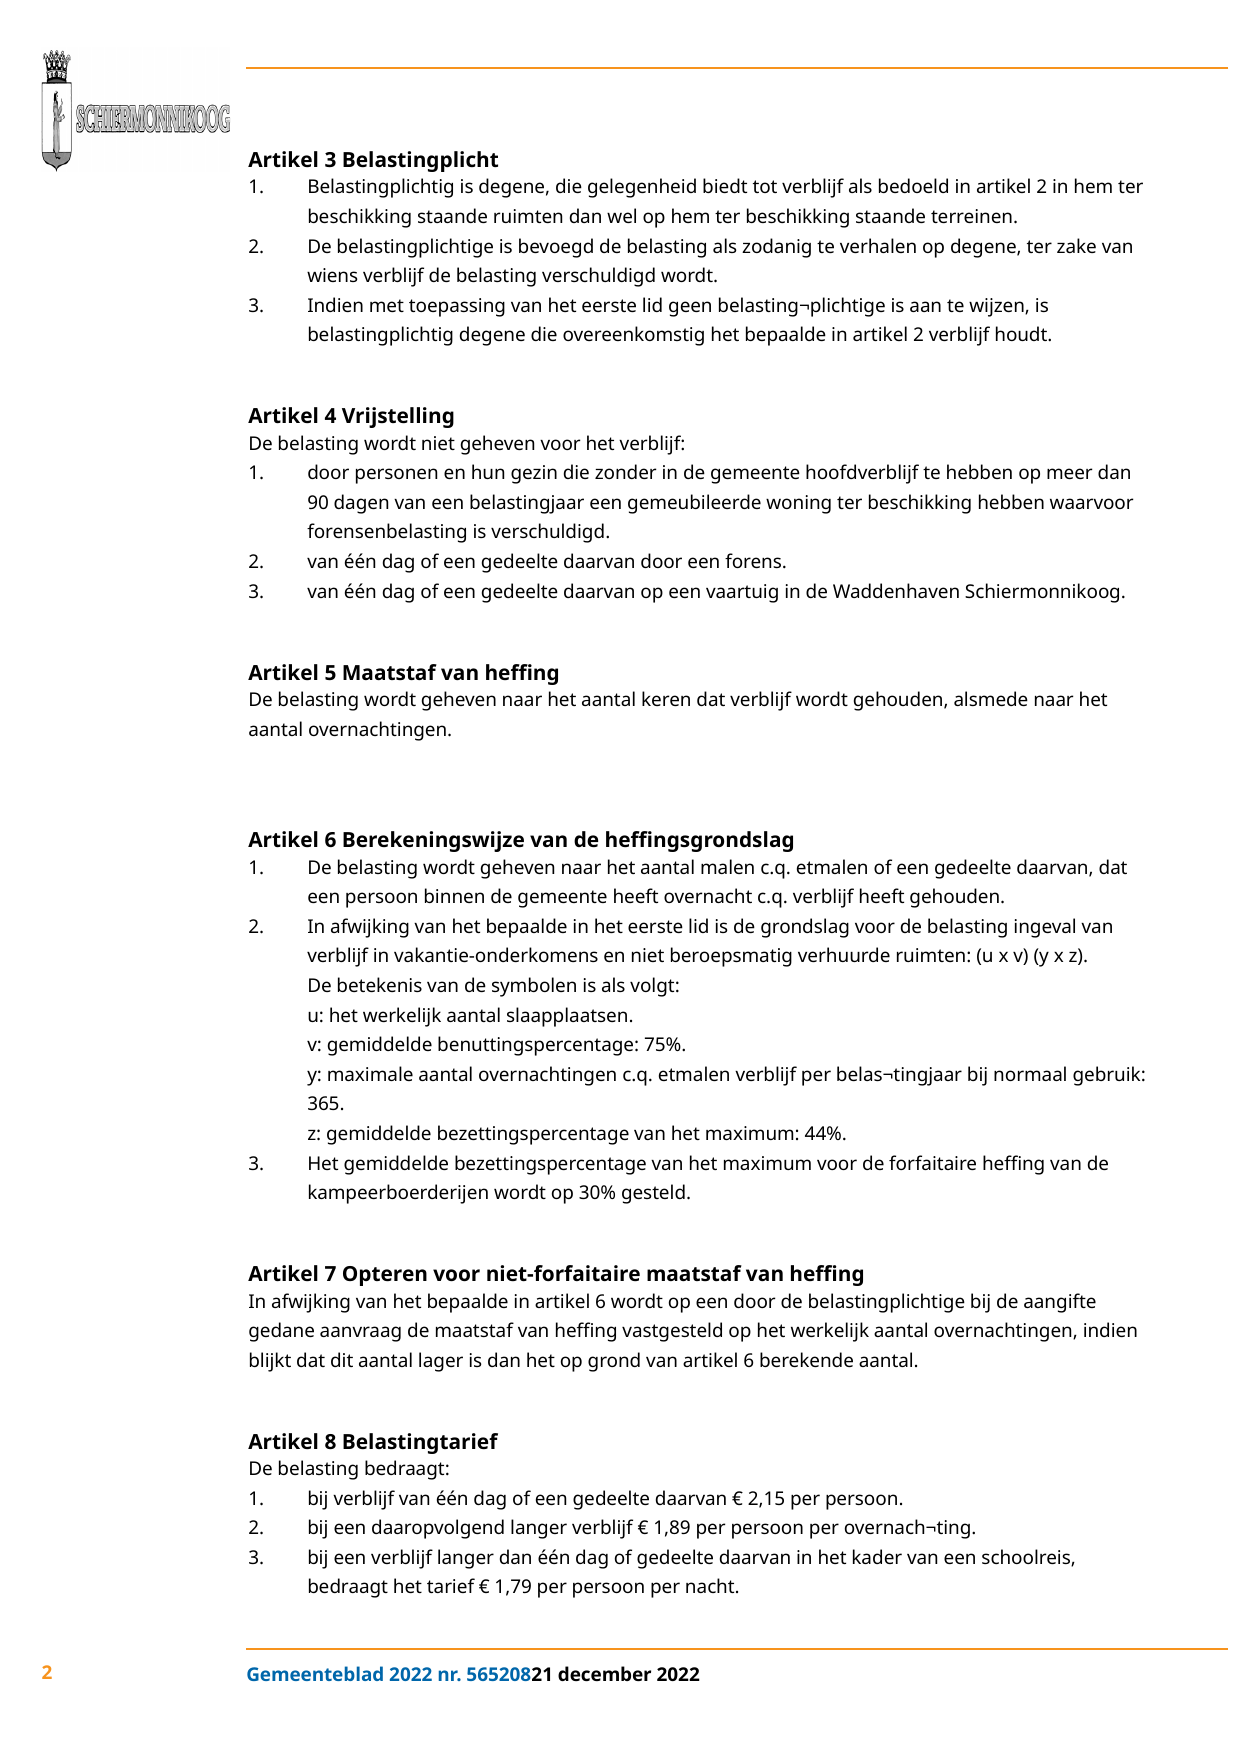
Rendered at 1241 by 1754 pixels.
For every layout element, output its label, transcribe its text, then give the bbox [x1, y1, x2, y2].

list De belastingplichtige is bevoegd de belasting als zodanig te verhalen op degene, ter zake van wiens verblijf de belasting verschuldigd wordt. [248, 233, 1152, 288]
list Belastingplichtig is degene, die gelegenheid biedt tot verblijf als bedoeld in artikel 2 in hem ter beschikking staande ruimten dan wel op hem ter beschikking staande terreinen. [248, 174, 1152, 229]
list v: gemiddelde benuttingspercentage: 75%. [248, 1031, 1152, 1057]
text Artikel 5 Maatstaf van heffing [248, 658, 1152, 686]
text Artikel 8 Belastingtarief [248, 1427, 1152, 1455]
picture [41, 47, 231, 172]
list De betekenis van de symbolen is als volgt: [248, 972, 1152, 998]
list In afwijking van het bepaalde in het eerste lid is de grondslag voor de belasting ingeval van verblijf in vakantie-onderkomens en niet beroepsmatig verhuurde ruimten: (u x v) (y x z). [248, 913, 1152, 968]
text Artikel 7 Opteren voor niet-forfaitaire maatstaf van heffing [248, 1259, 1152, 1288]
list bij een verblijf langer dan één dag of gedeelte daarvan in het kader van een schoolreis, bedraagt het tarief € 1,79 per persoon per nacht. [248, 1544, 1152, 1599]
list y: maximale aantal overnachtingen c.q. etmalen verblijf per belas¬tingjaar bij normaal gebruik: 365. [248, 1061, 1152, 1116]
list De belasting wordt geheven naar het aantal malen c.q. etmalen of een gedeelte daarvan, dat een persoon binnen de gemeente heeft overnacht c.q. verblijf heeft gehouden. [248, 854, 1152, 909]
list Indien met toepassing van het eerste lid geen belasting¬plichtige is aan te wijzen, is belastingplichtig degene die overeenkomstig het bepaalde in artikel 2 verblijf houdt. [248, 292, 1152, 347]
text In afwijking van het bepaalde in artikel 6 wordt op een door de belastingplichtige bij de aangifte gedane aanvraag de maatstaf van heffing vastgesteld op het werkelijk aantal overnachtingen, indien blijkt dat dit aantal lager is dan het op grond van artikel 6 berekende aantal. [248, 1288, 1152, 1373]
text Artikel 4 Vrijstelling [248, 402, 1152, 430]
list van één dag of een gedeelte daarvan door een forens. [248, 548, 1152, 574]
list bij een daaropvolgend langer verblijf € 1,89 per persoon per overnach¬ting. [248, 1514, 1152, 1540]
text Artikel 6 Berekeningswijze van de heffingsgrondslag [248, 826, 1152, 854]
text De belasting bedraagt: [248, 1455, 1152, 1481]
text Artikel 3 Belastingplicht [248, 145, 1152, 174]
list Het gemiddelde bezettingspercentage van het maximum voor de forfaitaire heffing van de kampeerboerderijen wordt op 30% gesteld. [248, 1150, 1152, 1205]
list u: het werkelijk aantal slaapplaatsen. [248, 1002, 1152, 1028]
list van één dag of een gedeelte daarvan op een vaartuig in de Waddenhaven Schiermonnikoog. [248, 578, 1152, 604]
list bij verblijf van één dag of een gedeelte daarvan € 2,15 per persoon. [248, 1485, 1152, 1511]
list door personen en hun gezin die zonder in de gemeente hoofdverblijf te hebben op meer dan 90 dagen van een belastingjaar een gemeubileerde woning ter beschikking hebben waarvoor forensenbelasting is verschuldigd. [248, 459, 1152, 544]
list z: gemiddelde bezettingspercentage van het maximum: 44%. [248, 1120, 1152, 1146]
text De belasting wordt niet geheven voor het verblijf: [248, 430, 1152, 456]
text De belasting wordt geheven naar het aantal keren dat verblijf wordt gehouden, alsmede naar het aantal overnachtingen. [248, 686, 1152, 742]
